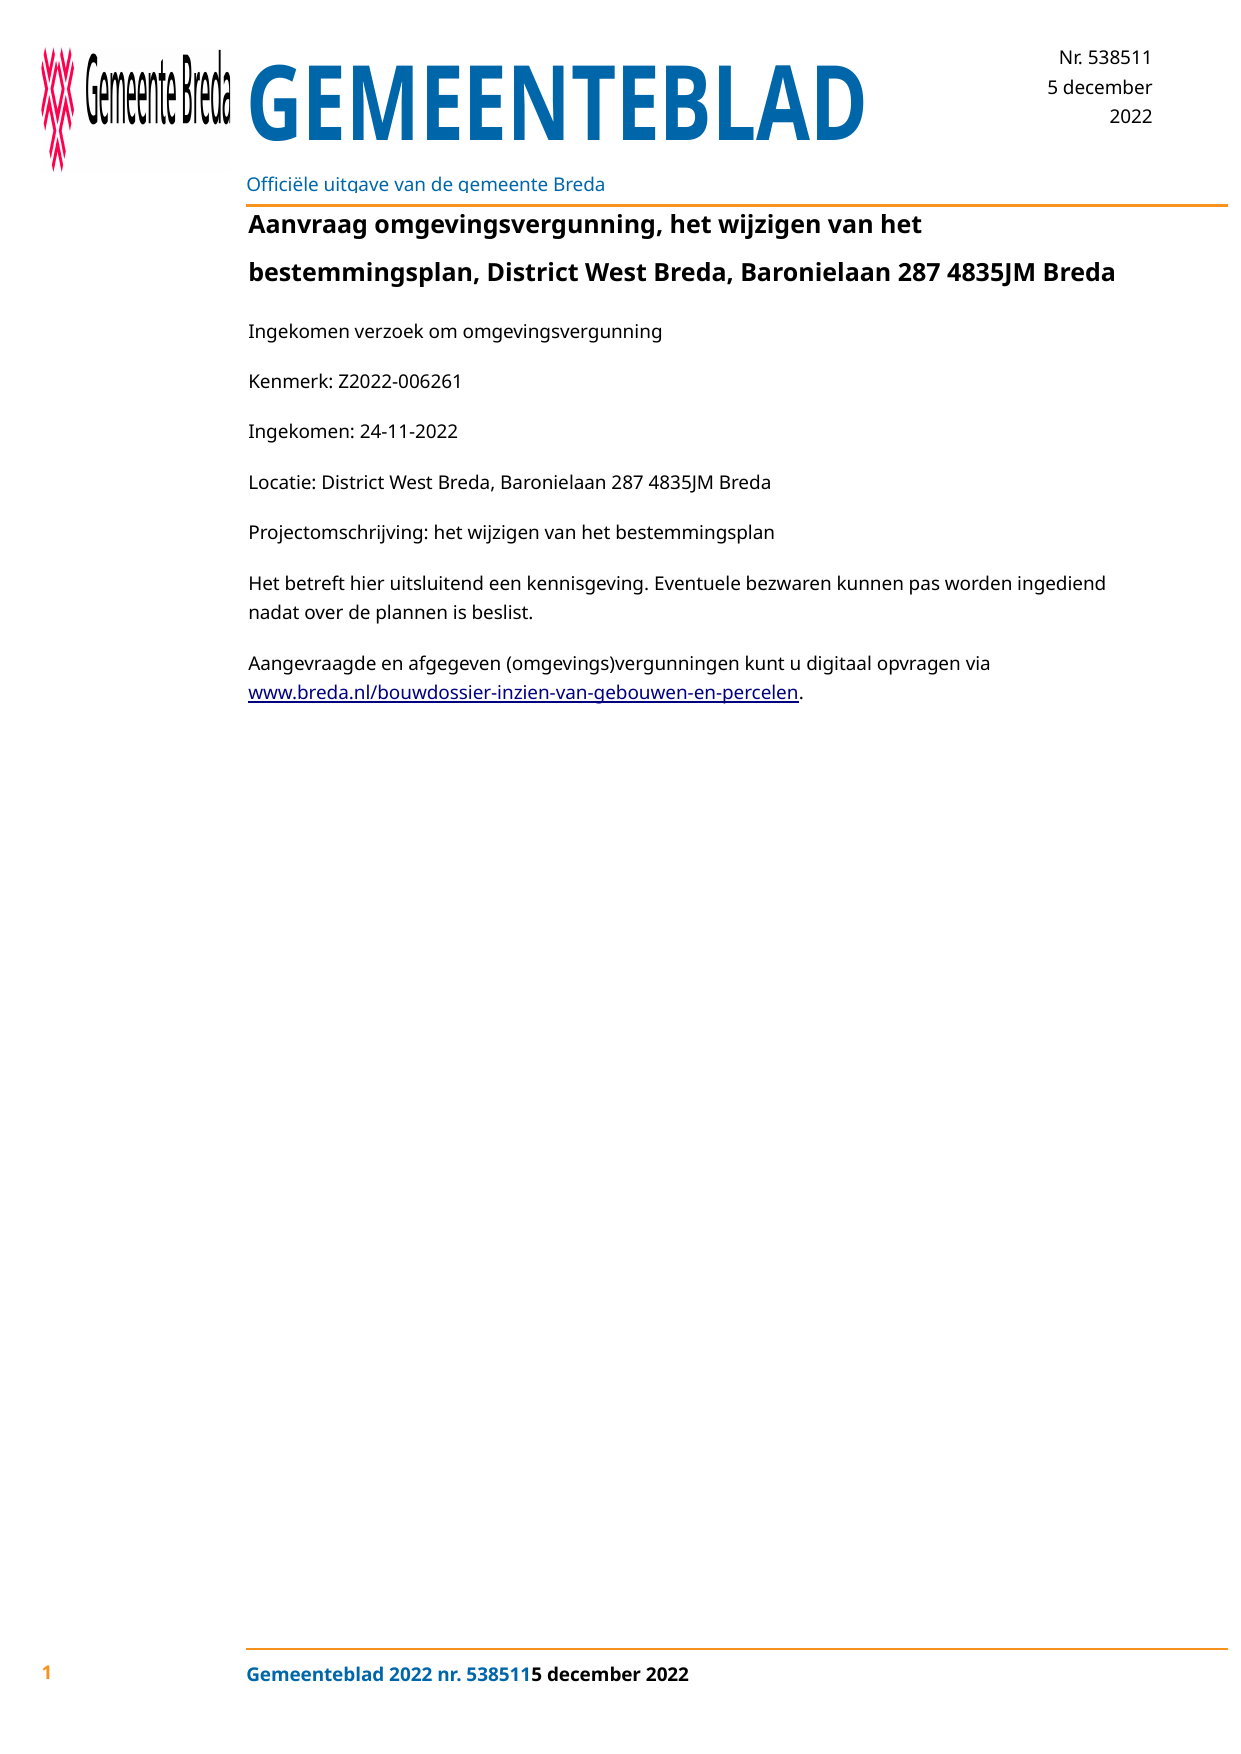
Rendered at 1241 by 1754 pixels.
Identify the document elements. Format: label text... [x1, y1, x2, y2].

picture [41, 47, 231, 172]
text Projectomschrijving: het wijzigen van het bestemmingsplan [248, 519, 1152, 545]
text Ingekomen verzoek om omgevingsvergunning [248, 318, 1152, 344]
text Ingekomen: 24-11-2022 [248, 419, 1152, 444]
text Kenmerk: Z2022-006261 [248, 368, 1152, 394]
text Aangevraagde en afgegeven (omgevings)vergunningen kunt u digitaal opvragen via www.breda.nl/bouwdossier-inzien-van-gebouwen-en-percelen. [248, 650, 1152, 705]
text Locatie: District West Breda, Baronielaan 287 4835JM Breda [248, 469, 1152, 495]
text Aanvraag omgevingsvergunning, het wijzigen van het bestemmingsplan, District West Breda, Baronielaan 287 4835JM Breda [248, 207, 1152, 288]
text Het betreft hier uitsluitend een kennisgeving. Eventuele bezwaren kunnen pas worden ingediend nadat over de plannen is beslist. [248, 570, 1152, 625]
